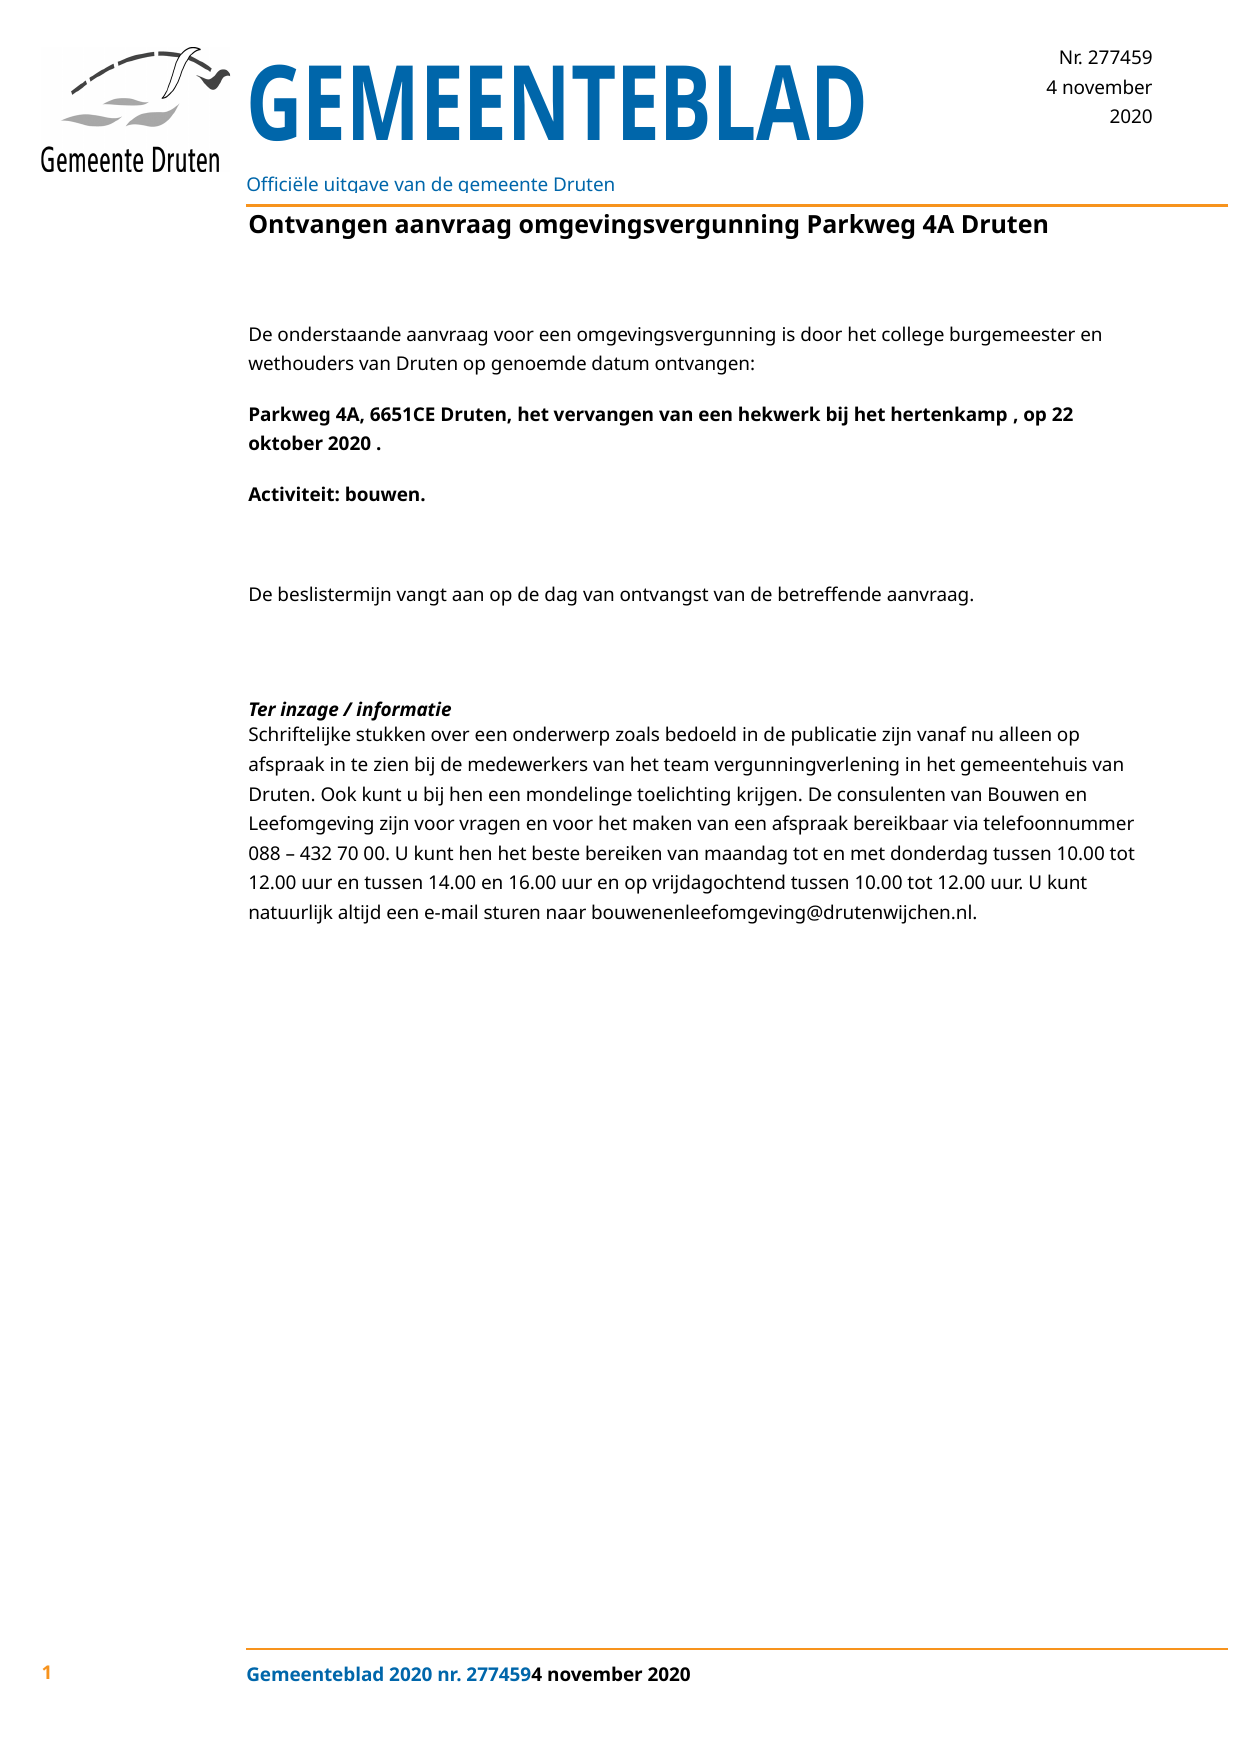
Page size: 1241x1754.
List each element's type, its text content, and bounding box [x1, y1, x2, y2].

text De beslistermijn vangt aan op de dag van ontvangst van de betreffende aanvraag. [248, 582, 1152, 607]
picture [41, 47, 231, 172]
text Ter inzage / informatie [248, 696, 1152, 722]
text De onderstaande aanvraag voor een omgevingsvergunning is door het college burgemeester en wethouders van Druten op genoemde datum ontvangen: [248, 321, 1152, 376]
text Ontvangen aanvraag omgevingsvergunning Parkweg 4A Druten [248, 207, 1152, 241]
text Schriftelijke stukken over een onderwerp zoals bedoeld in de publicatie zijn vanaf nu alleen op afspraak in te zien bij de medewerkers van het team vergunningverlening in het gemeentehuis van Druten. Ook kunt u bij hen een mondelinge toelichting krijgen. De consulenten van Bouwen en Leefomgeving zijn voor vragen en voor het maken van een afspraak bereikbaar via telefoonnummer 088 – 432 70 00. U kunt hen het beste bereiken van maandag tot en met donderdag tussen 10.00 tot 12.00 uur en tussen 14.00 en 16.00 uur en op vrijdagochtend tussen 10.00 tot 12.00 uur. U kunt natuurlijk altijd een e-mail sturen naar bouwenenleefomgeving@drutenwijchen.nl. [248, 722, 1152, 925]
text Parkweg 4A, 6651CE Druten, het vervangen van een hekwerk bij het hertenkamp , op 22 oktober 2020 . [248, 401, 1152, 456]
text Activiteit: bouwen. [248, 481, 1152, 506]
